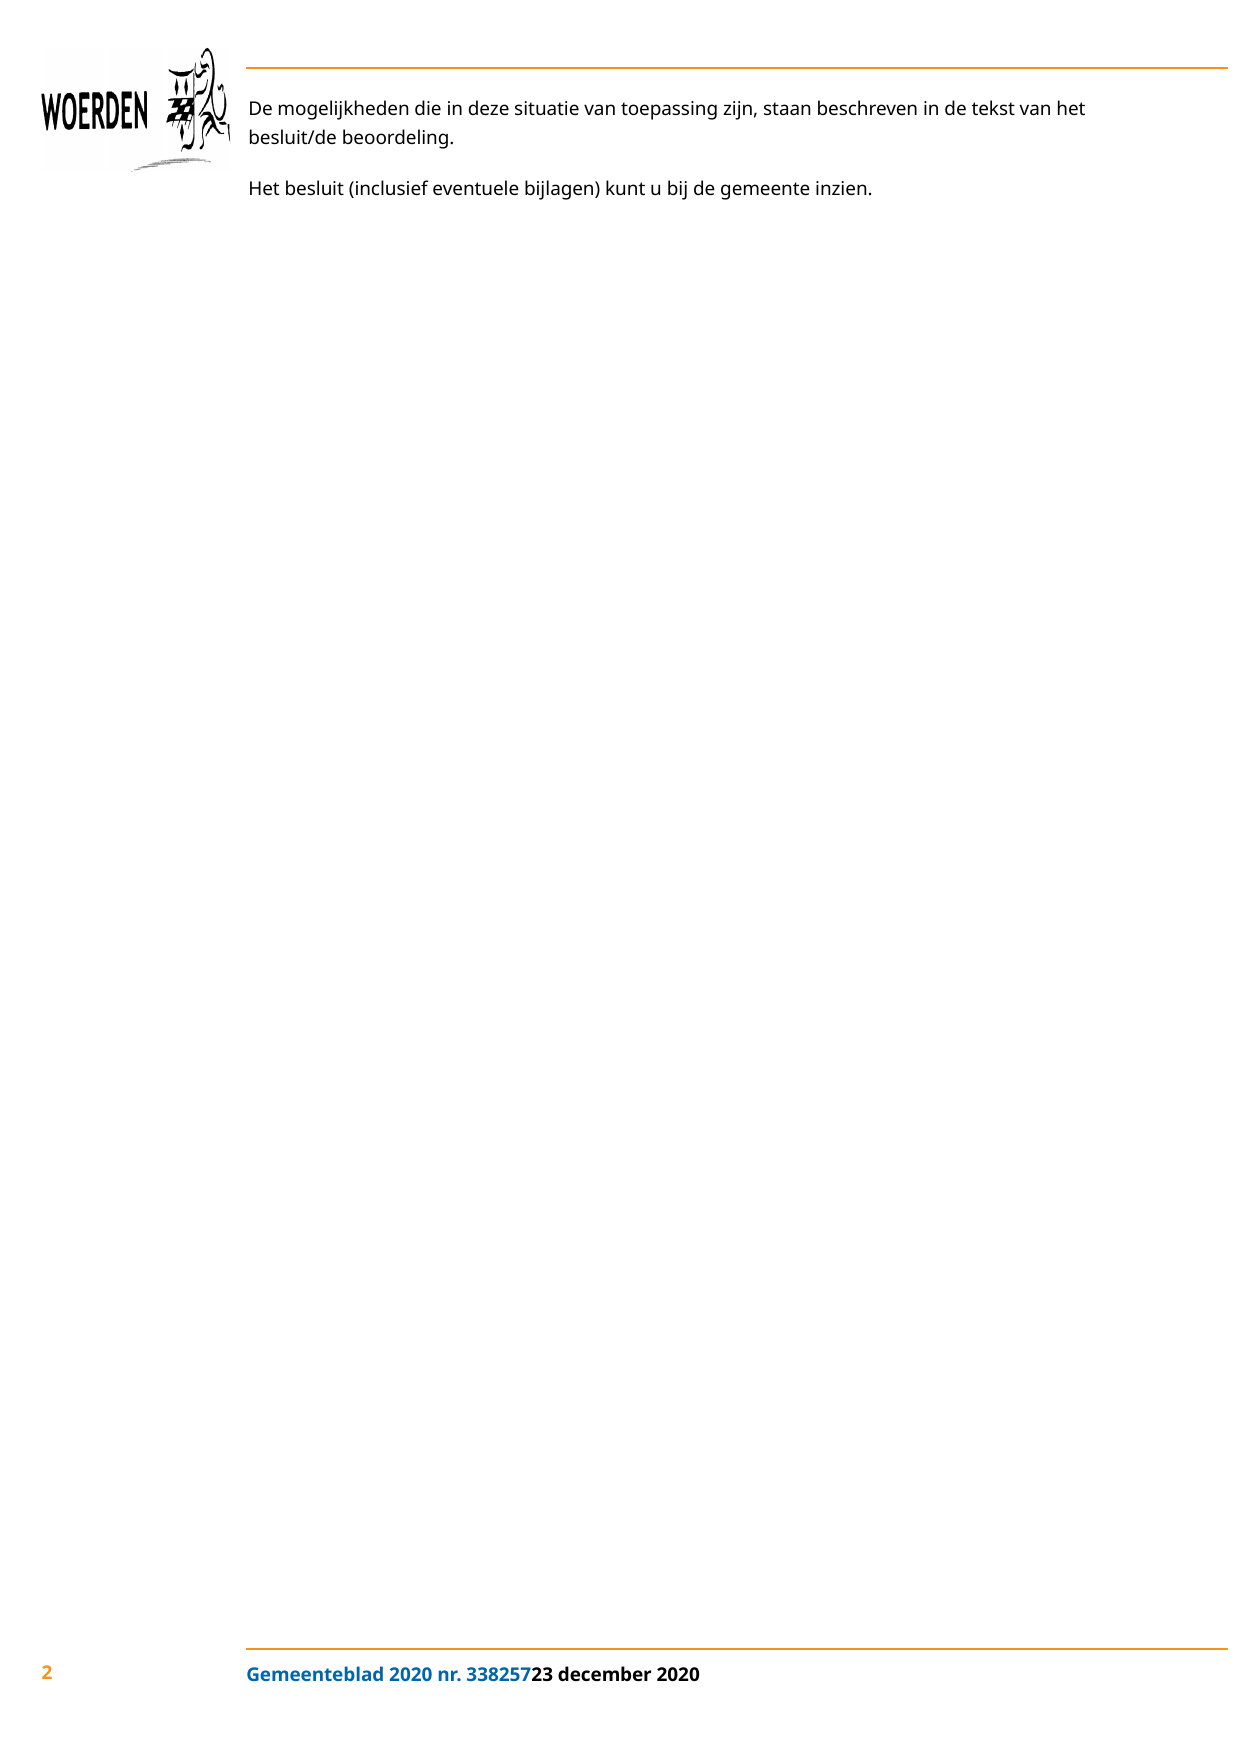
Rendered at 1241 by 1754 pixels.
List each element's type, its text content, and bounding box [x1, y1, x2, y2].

text De mogelijkheden die in deze situatie van toepassing zijn, staan beschreven in de tekst van het besluit/de beoordeling. [248, 95, 1152, 150]
text Het besluit (inclusief eventuele bijlagen) kunt u bij de gemeente inzien. [248, 175, 1152, 201]
picture [41, 47, 231, 172]
